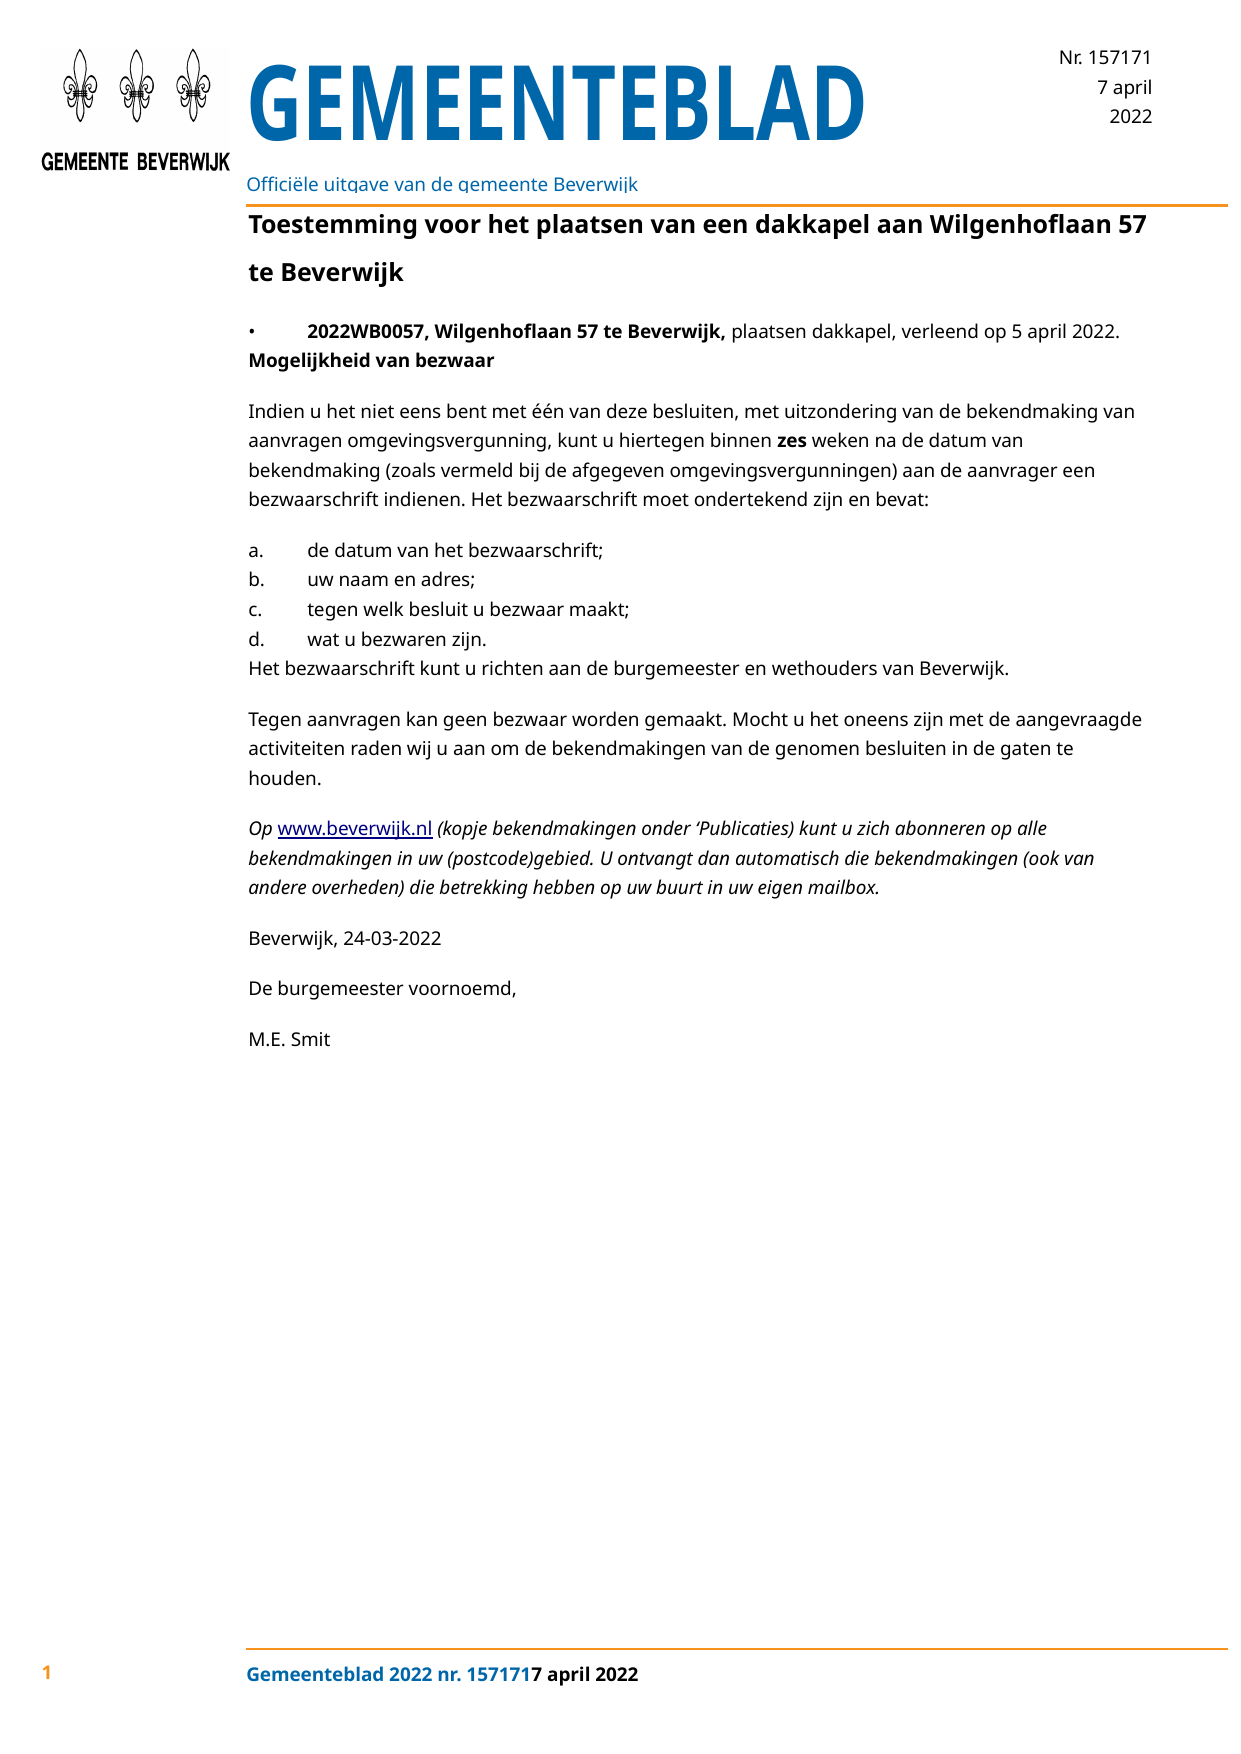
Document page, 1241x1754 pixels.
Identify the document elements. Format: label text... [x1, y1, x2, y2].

text Het bezwaarschrift kunt u richten aan de burgemeester en wethouders van Beverwijk. [248, 655, 1152, 681]
text De burgemeester voornoemd, [248, 975, 1152, 1001]
list tegen welk besluit u bezwaar maakt; [248, 596, 1152, 622]
list wat u bezwaren zijn. [248, 626, 1152, 652]
list uw naam en adres; [248, 567, 1152, 592]
text Mogelijkheid van bezwaar [248, 347, 1152, 373]
list de datum van het bezwaarschrift; [248, 537, 1152, 563]
text Op www.beverwijk.nl (kopje bekendmakingen onder ‘Publicaties) kunt u zich abonneren op alle bekendmakingen in uw (postcode)gebied. U ontvangt dan automatisch die bekendmakingen (ook van andere overheden) die betrekking hebben op uw buurt in uw eigen mailbox. [248, 815, 1152, 900]
text M.E. Smit [248, 1026, 1152, 1052]
text Toestemming voor het plaatsen van een dakkapel aan Wilgenhoflaan 57 te Beverwijk [248, 207, 1152, 288]
text Indien u het niet eens bent met één van deze besluiten, met uitzondering van de bekendmaking van aanvragen omgevingsvergunning, kunt u hiertegen binnen zes weken na de datum van bekendmaking (zoals vermeld bij de afgegeven omgevingsvergunningen) aan de aanvrager een bezwaarschrift indienen. Het bezwaarschrift moet ondertekend zijn en bevat: [248, 398, 1152, 512]
picture [41, 47, 231, 172]
text Beverwijk, 24-03-2022 [248, 925, 1152, 951]
list 2022WB0057, Wilgenhoflaan 57 te Beverwijk, plaatsen dakkapel, verleend op 5 april 2022. [248, 318, 1152, 344]
text Tegen aanvragen kan geen bezwaar worden gemaakt. Mocht u het oneens zijn met de aangevraagde activiteiten raden wij u aan om de bekendmakingen van de genomen besluiten in de gaten te houden. [248, 706, 1152, 791]
